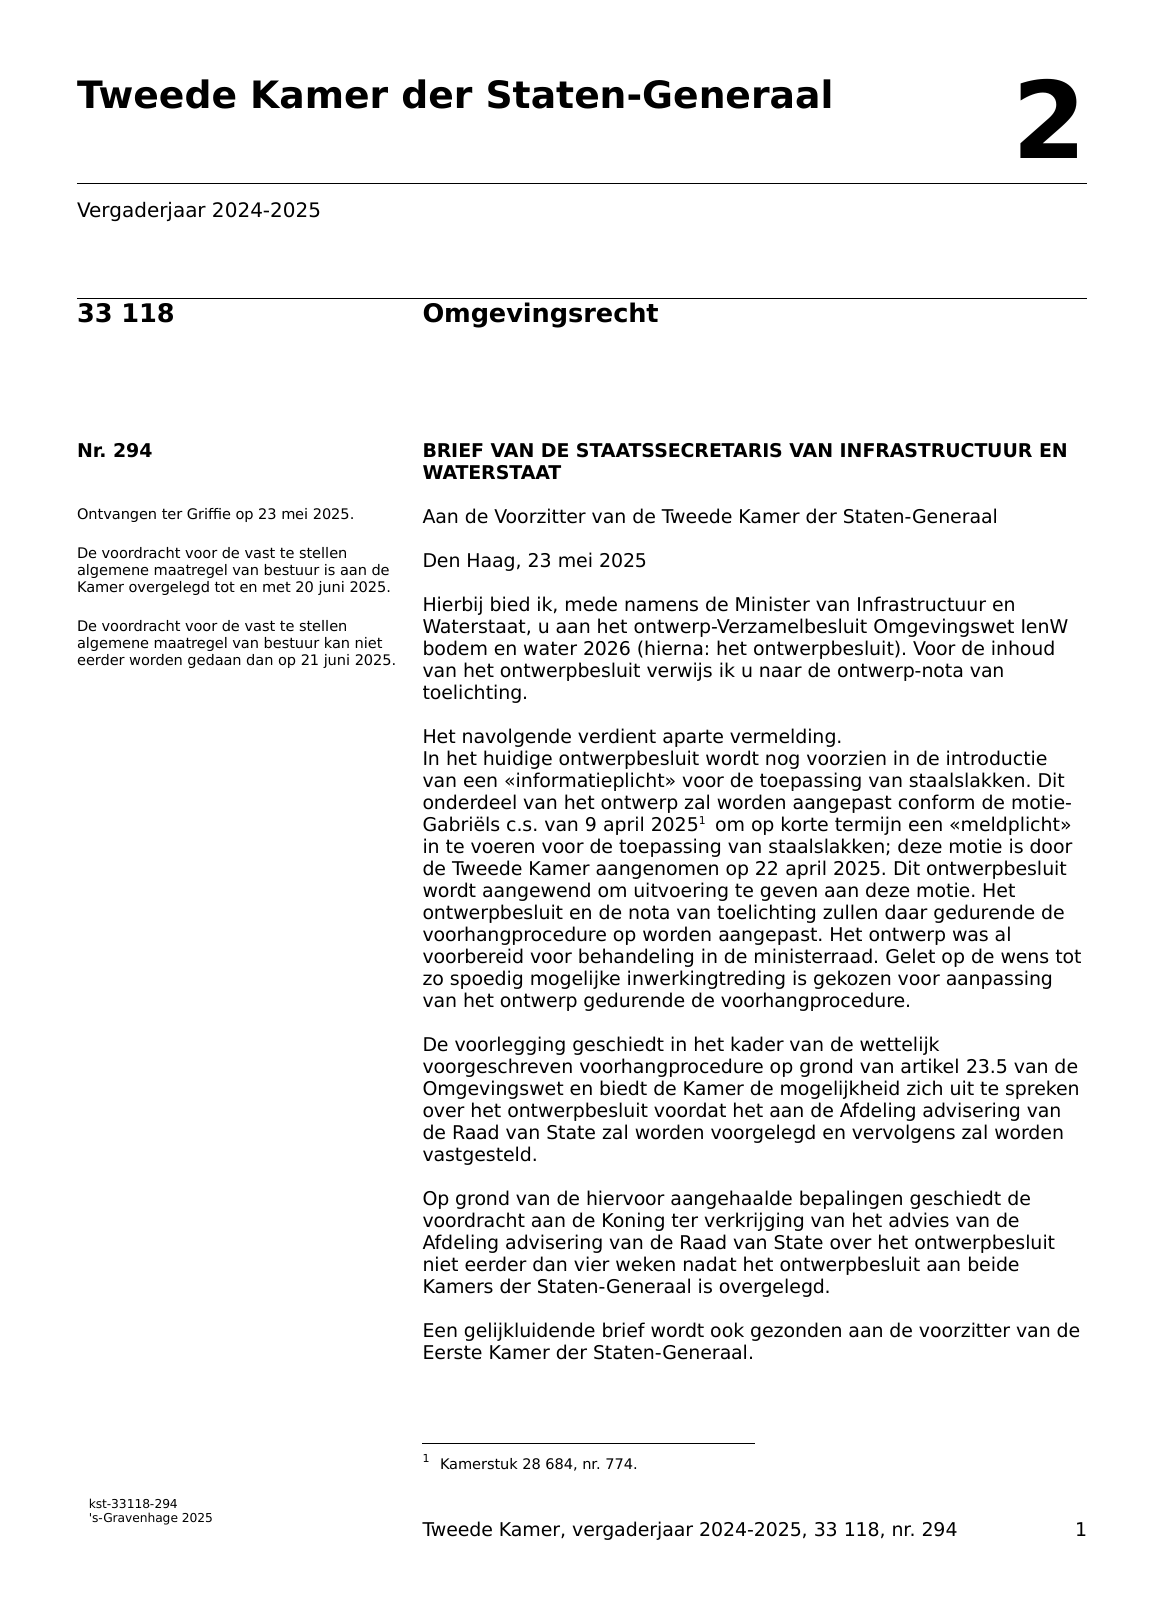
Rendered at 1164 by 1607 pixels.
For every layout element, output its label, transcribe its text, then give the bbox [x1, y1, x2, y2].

text Het navolgende verdient aparte vermelding. [422, 726, 1087, 748]
text Op grond van de hiervoor aangehaalde bepalingen geschiedt de voordracht aan de Koning ter verkrijging van het advies van de Afdeling advisering van de Raad van State over het ontwerpbesluit niet eerder dan vier weken nadat het ontwerpbesluit aan beide Kamers der Staten-Generaal is overgelegd. [422, 1188, 1087, 1298]
text Kamerstuk 28 684, nr. 774. [422, 1452, 1087, 1474]
table_cell Vergaderjaar 2024-2025 [77, 184, 1087, 298]
text Den Haag, 23 mei 2025 [422, 550, 1087, 572]
text De voordracht voor de vast te stellen algemene maatregel van bestuur is aan de Kamer overgelegd tot en met 20 juni 2025. [77, 545, 399, 596]
text [77, 596, 399, 618]
text [77, 523, 399, 545]
text Ontvangen ter Griffie op 23 mei 2025. [77, 506, 399, 523]
text 's-Gravenhage 2025 [88, 1511, 323, 1525]
text De voordracht voor de vast te stellen algemene maatregel van bestuur kan niet eerder worden gedaan dan op 21 juni 2025. [77, 618, 399, 668]
table_header 2 [886, 59, 1087, 183]
table_header Tweede Kamer der Staten-Generaal [77, 59, 886, 183]
text In het huidige ontwerpbesluit wordt nog voorzien in de introductie van een «informatieplicht» voor de toepassing van staalslakken. Dit onderdeel van het ontwerp zal worden aangepast conform de motie-Gabriëls c.s. van 9 april 2025 om op korte termijn een «meldplicht» in te voeren voor de toepassing van staalslakken; deze motie is door de Tweede Kamer aangenomen op 22 april 2025. Dit ontwerpbesluit wordt aangewend om uitvoering te geven aan deze motie. Het ontwerpbesluit en de nota van toelichting zullen daar gedurende de voorhangprocedure op worden aangepast. Het ontwerp was al voorbereid voor behandeling in de ministerraad. Gelet op de wens tot zo spoedig mogelijke inwerkingtreding is gekozen voor aanpassing van het ontwerp gedurende de voorhangprocedure. [422, 748, 1087, 1012]
text kst-33118-294 [88, 1497, 323, 1511]
subtitle Nr. 294 BRIEF VAN DE STAATSSECRETARIS VAN INFRASTRUCTUUR EN WATERSTAAT [77, 440, 1087, 484]
text Hierbij bied ik, mede namens de Minister van Infrastructuur en Waterstaat, u aan het ontwerp-Verzamelbesluit Omgevingswet IenW bodem en water 2026 (hierna: het ontwerpbesluit). Voor de inhoud van het ontwerpbesluit verwijs ik u naar de ontwerp-nota van toelichting. [422, 594, 1087, 704]
text De voorlegging geschiedt in het kader van de wettelijk voorgeschreven voorhangprocedure op grond van artikel 23.5 van de Omgevingswet en biedt de Kamer de mogelijkheid zich uit te spreken over het ontwerpbesluit voordat het aan de Afdeling advisering van de Raad van State zal worden voorgelegd en vervolgens zal worden vastgesteld. [422, 1034, 1087, 1166]
subtitle 33 118 Omgevingsrecht [77, 299, 1087, 329]
text Aan de Voorzitter van de Tweede Kamer der Staten-Generaal [422, 506, 1087, 528]
text Een gelijkluidende brief wordt ook gezonden aan de voorzitter van de Eerste Kamer der Staten-Generaal. [422, 1320, 1087, 1364]
